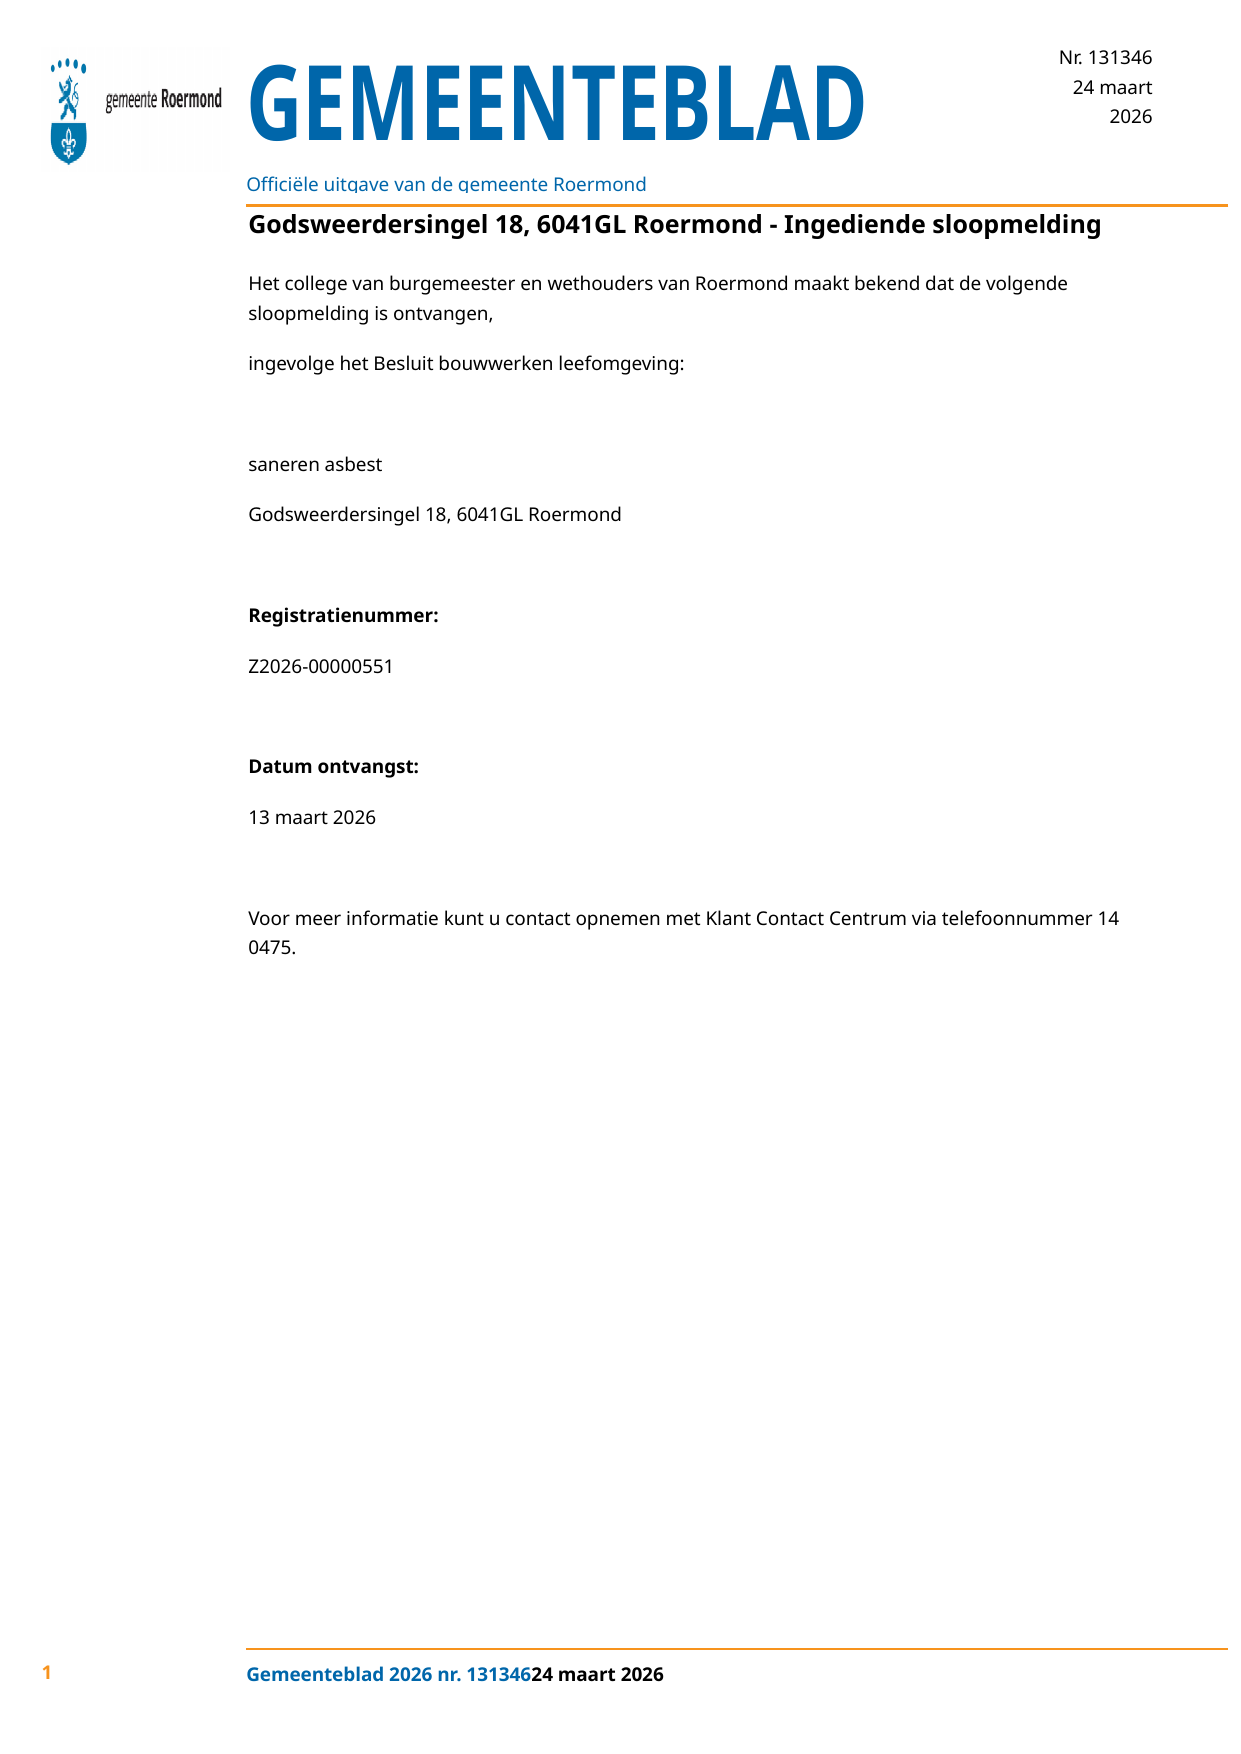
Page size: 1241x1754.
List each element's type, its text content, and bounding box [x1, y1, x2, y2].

text Registratienummer: [248, 602, 1152, 628]
text 13 maart 2026 [248, 804, 1152, 830]
text saneren asbest [248, 451, 1152, 477]
text Z2026-00000551 [248, 653, 1152, 678]
text Voor meer informatie kunt u contact opnemen met Klant Contact Centrum via telefoonnummer 14 0475. [248, 905, 1152, 960]
picture [41, 47, 231, 172]
text Het college van burgemeester en wethouders van Roermond maakt bekend dat de volgende sloopmelding is ontvangen, [248, 270, 1152, 326]
text Godsweerdersingel 18, 6041GL Roermond [248, 502, 1152, 527]
text Datum ontvangst: [248, 754, 1152, 779]
text ingevolge het Besluit bouwwerken leefomgeving: [248, 350, 1152, 376]
text Godsweerdersingel 18, 6041GL Roermond - Ingediende sloopmelding [248, 207, 1152, 241]
